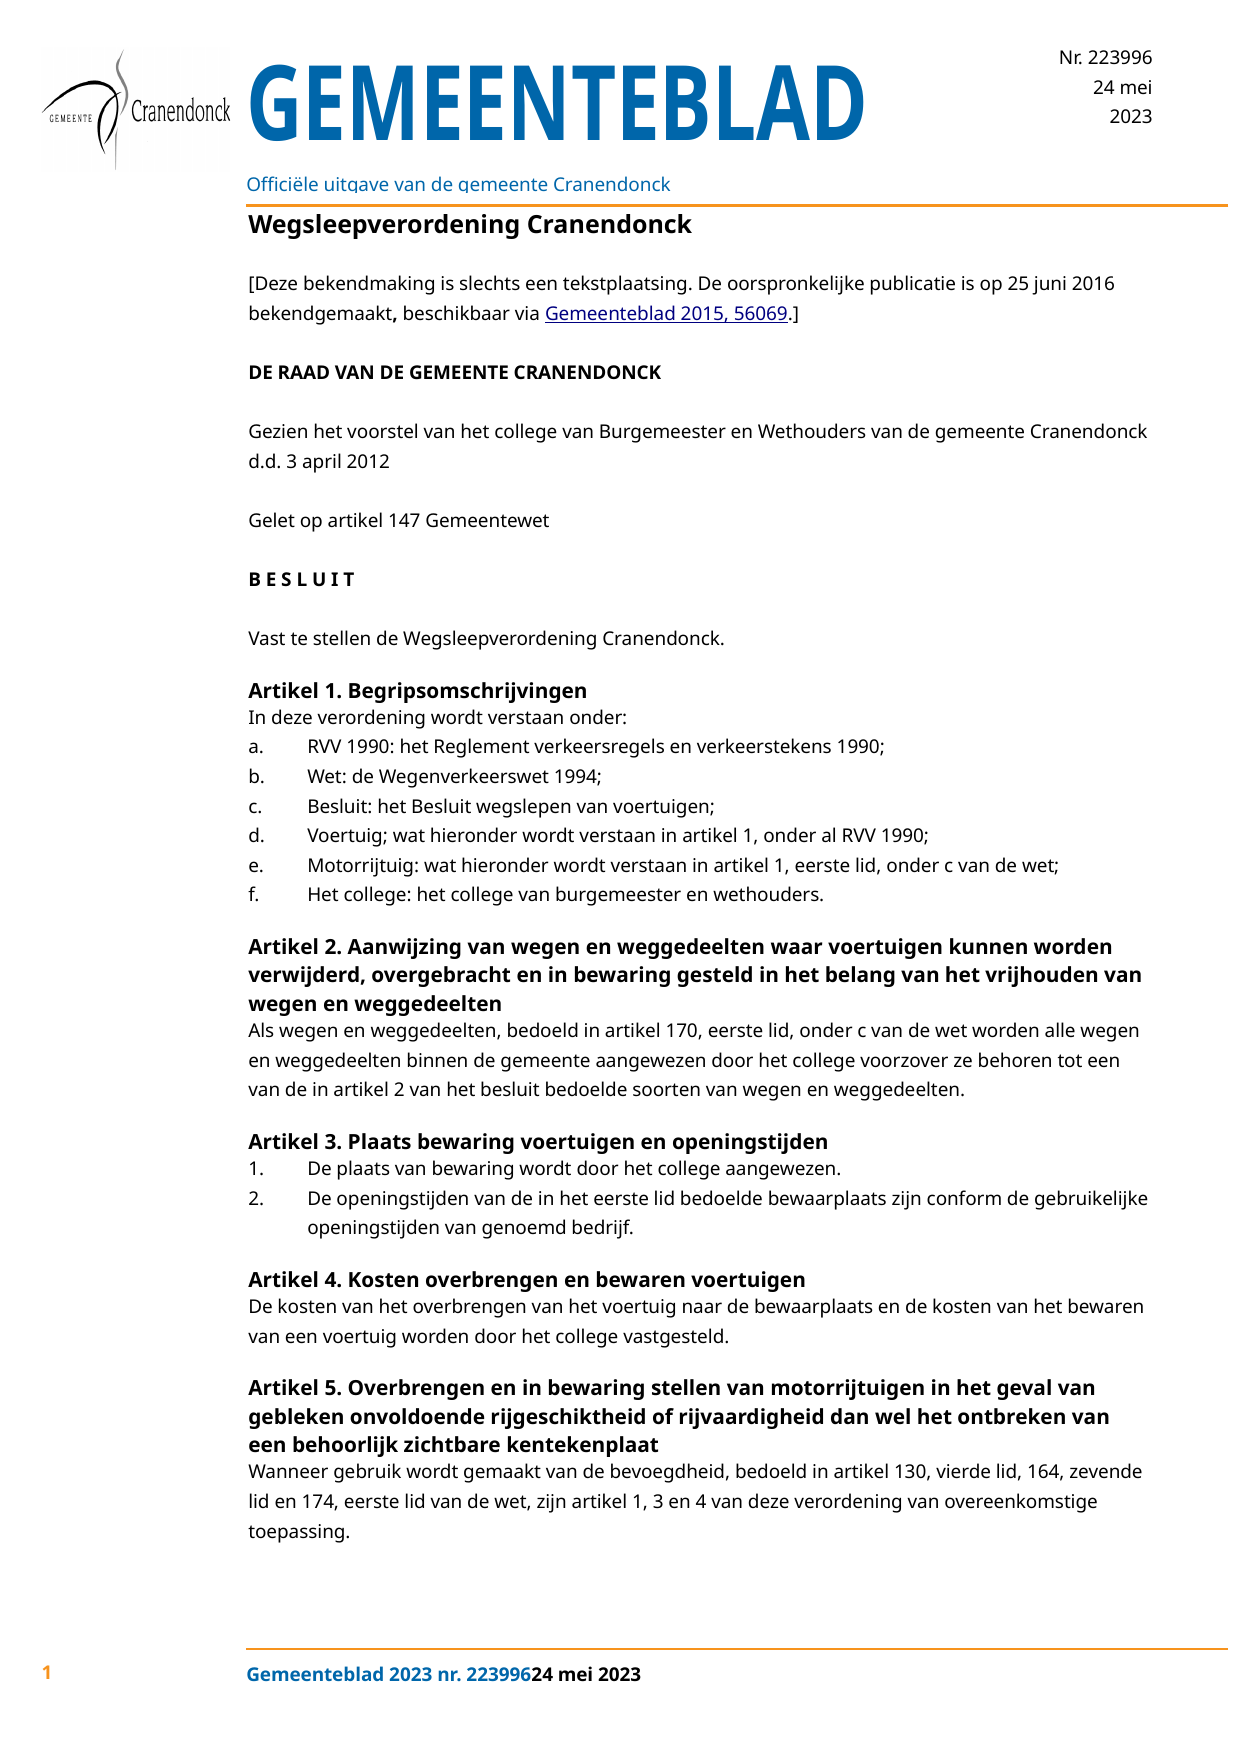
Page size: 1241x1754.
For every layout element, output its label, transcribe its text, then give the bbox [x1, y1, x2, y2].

text Gezien het voorstel van het college van Burgemeester en Wethouders van de gemeente Cranendonck d.d. 3 april 2012 [248, 418, 1152, 473]
list De plaats van bewaring wordt door het college aangewezen. [248, 1155, 1152, 1181]
picture [41, 47, 231, 172]
list Het college: het college van burgemeester en wethouders. [248, 882, 1152, 907]
text B E S L U I T [248, 566, 1152, 592]
list RVV 1990: het Reglement verkeersregels en verkeerstekens 1990; [248, 734, 1152, 759]
text Gelet op artikel 147 Gemeentewet [248, 507, 1152, 533]
text Artikel 1. Begripsomschrijvingen [248, 676, 1152, 704]
text De kosten van het overbrengen van het voertuig naar de bewaarplaats en de kosten van het bewaren van een voertuig worden door het college vastgesteld. [248, 1293, 1152, 1349]
text Vast te stellen de Wegsleepverordening Cranendonck. [248, 625, 1152, 651]
text [Deze bekendmaking is slechts een tekstplaatsing. De oorspronkelijke publicatie is op 25 juni 2016 bekendgemaakt, beschikbaar via Gemeenteblad 2015, 56069.] [248, 270, 1152, 326]
text Wanneer gebruik wordt gemaakt van de bevoegdheid, bedoeld in artikel 130, vierde lid, 164, zevende lid en 174, eerste lid van de wet, zijn artikel 1, 3 en 4 van deze verordening van overeenkomstige toepassing. [248, 1459, 1152, 1544]
text Wegsleepverordening Cranendonck [248, 207, 1152, 241]
list Besluit: het Besluit wegslepen van voertuigen; [248, 793, 1152, 819]
list Wet: de Wegenverkeerswet 1994; [248, 763, 1152, 789]
list Voertuig; wat hieronder wordt verstaan in artikel 1, onder al RVV 1990; [248, 822, 1152, 848]
list De openingstijden van de in het eerste lid bedoelde bewaarplaats zijn conform de gebruikelijke openingstijden van genoemd bedrijf. [248, 1185, 1152, 1240]
text DE RAAD VAN DE GEMEENTE CRANENDONCK [248, 359, 1152, 385]
text Als wegen en weggedeelten, bedoeld in artikel 170, eerste lid, onder c van de wet worden alle wegen en weggedeelten binnen de gemeente aangewezen door het college voorzover ze behoren tot een van de in artikel 2 van het besluit bedoelde soorten van wegen en weggedeelten. [248, 1017, 1152, 1102]
text Artikel 3. Plaats bewaring voertuigen en openingstijden [248, 1127, 1152, 1155]
list Motorrijtuig: wat hieronder wordt verstaan in artikel 1, eerste lid, onder c van de wet; [248, 852, 1152, 878]
text Artikel 2. Aanwijzing van wegen en weggedeelten waar voertuigen kunnen worden verwijderd, overgebracht en in bewaring gesteld in het belang van het vrijhouden van wegen en weggedeelten [248, 932, 1152, 1017]
text Artikel 5. Overbrengen en in bewaring stellen van motorrijtuigen in het geval van gebleken onvoldoende rijgeschiktheid of rijvaardigheid dan wel het ontbreken van een behoorlijk zichtbare kentekenplaat [248, 1373, 1152, 1459]
text Artikel 4. Kosten overbrengen en bewaren voertuigen [248, 1265, 1152, 1293]
text In deze verordening wordt verstaan onder: [248, 704, 1152, 730]
